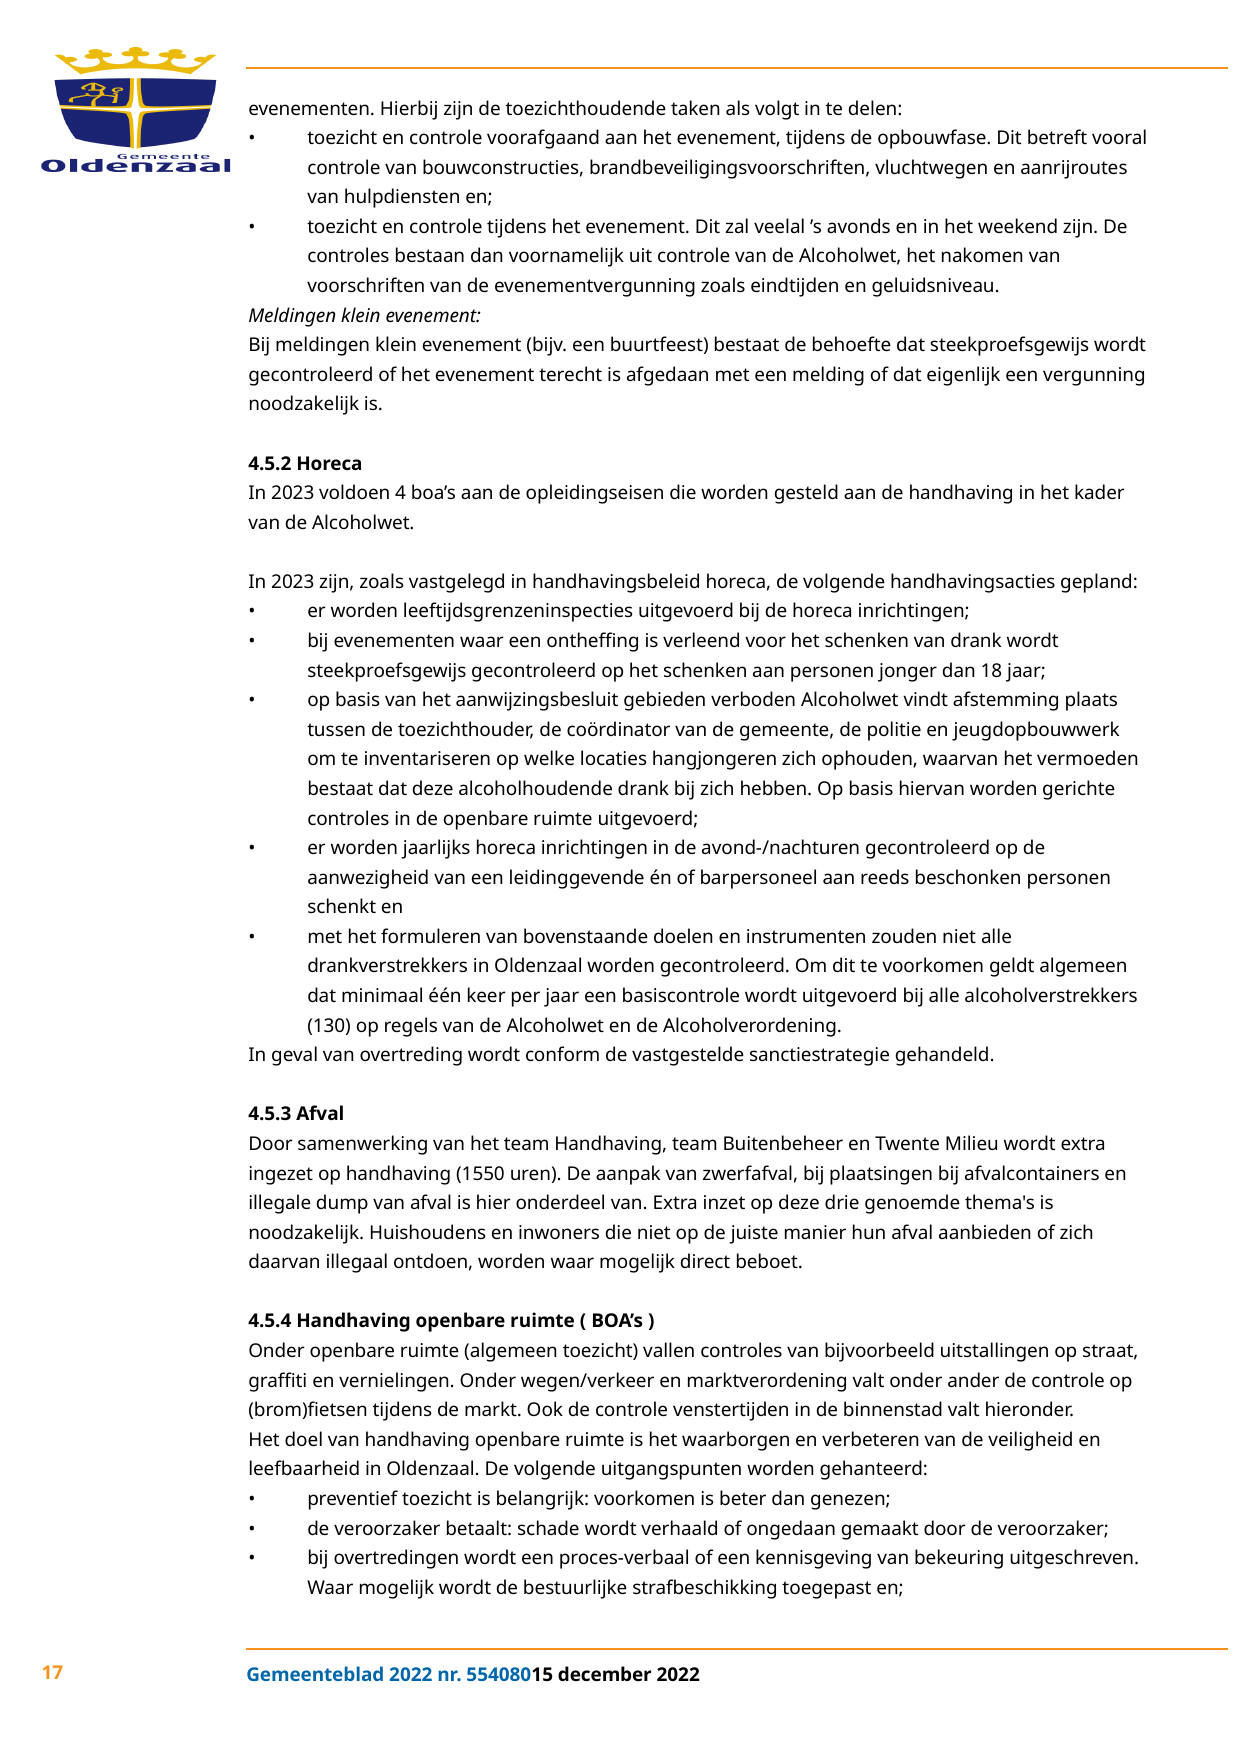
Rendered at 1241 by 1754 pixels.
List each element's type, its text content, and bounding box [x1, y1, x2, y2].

text 4.5.3 Afval [248, 1101, 1152, 1126]
text Het doel van handhaving openbare ruimte is het waarborgen en verbeteren van de veiligheid en leefbaarheid in Oldenzaal. De volgende uitgangspunten worden gehanteerd: [248, 1426, 1152, 1481]
list bij overtredingen wordt een proces-verbaal of een kennisgeving van bekeuring uitgeschreven. Waar mogelijk wordt de bestuurlijke strafbeschikking toegepast en; [248, 1544, 1152, 1600]
text 4.5.2 Horeca [248, 450, 1152, 476]
list preventief toezicht is belangrijk: voorkomen is beter dan genezen; [248, 1485, 1152, 1511]
list toezicht en controle tijdens het evenement. Dit zal veelal ’s avonds en in het weekend zijn. De controles bestaan dan voornamelijk uit controle van de Alcoholwet, het nakomen van voorschriften van de evenementvergunning zoals eindtijden en geluidsniveau. [248, 213, 1152, 298]
list op basis van het aanwijzingsbesluit gebieden verboden Alcoholwet vindt afstemming plaats tussen de toezichthouder, de coördinator van de gemeente, de politie en jeugdopbouwwerk om te inventariseren op welke locaties hangjongeren zich ophouden, waarvan het vermoeden bestaat dat deze alcoholhoudende drank bij zich hebben. Op basis hiervan worden gerichte controles in de openbare ruimte uitgevoerd; [248, 686, 1152, 831]
text In 2023 zijn, zoals vastgelegd in handhavingsbeleid horeca, de volgende handhavingsacties gepland: [248, 568, 1152, 594]
text Onder openbare ruimte (algemeen toezicht) vallen controles van bijvoorbeeld uitstallingen op straat, graffiti en vernielingen. Onder wegen/verkeer en marktverordening valt onder ander de controle op (brom)fietsen tijdens de markt. Ook de controle venstertijden in de binnenstad valt hieronder. [248, 1337, 1152, 1422]
list er worden leeftijdsgrenzeninspecties uitgevoerd bij de horeca inrichtingen; [248, 598, 1152, 623]
text In 2023 voldoen 4 boa’s aan de opleidingseisen die worden gesteld aan de handhaving in het kader van de Alcoholwet. [248, 479, 1152, 535]
text Bij meldingen klein evenement (bijv. een buurtfeest) bestaat de behoefte dat steekproefsgewijs wordt gecontroleerd of het evenement terecht is afgedaan met een melding of dat eigenlijk een vergunning noodzakelijk is. [248, 331, 1152, 416]
list toezicht en controle voorafgaand aan het evenement, tijdens de opbouwfase. Dit betreft vooral controle van bouwconstructies, brandbeveiligingsvoorschriften, vluchtwegen en aanrijroutes van hulpdiensten en; [248, 124, 1152, 209]
list er worden jaarlijks horeca inrichtingen in de avond-/nachturen gecontroleerd op de aanwezigheid van een leidinggevende én of barpersoneel aan reeds beschonken personen schenkt en [248, 834, 1152, 919]
text evenementen. Hierbij zijn de toezichthoudende taken als volgt in te delen: [248, 95, 1152, 121]
list met het formuleren van bovenstaande doelen en instrumenten zouden niet alle drankverstrekkers in Oldenzaal worden gecontroleerd. Om dit te voorkomen geldt algemeen dat minimaal één keer per jaar een basiscontrole wordt uitgevoerd bij alle alcoholverstrekkers (130) op regels van de Alcoholwet en de Alcoholverordening. [248, 923, 1152, 1038]
text In geval van overtreding wordt conform de vastgestelde sanctiestrategie gehandeld. [248, 1041, 1152, 1067]
text Door samenwerking van het team Handhaving, team Buitenbeheer en Twente Milieu wordt extra ingezet op handhaving (1550 uren). De aanpak van zwerfafval, bij plaatsingen bij afvalcontainers en illegale dump van afval is hier onderdeel van. Extra inzet op deze drie genoemde thema's is noodzakelijk. Huishoudens en inwoners die niet op de juiste manier hun afval aanbieden of zich daarvan illegaal ontdoen, worden waar mogelijk direct beboet. [248, 1130, 1152, 1274]
list de veroorzaker betaalt: schade wordt verhaald of ongedaan gemaakt door de veroorzaker; [248, 1515, 1152, 1541]
list bij evenementen waar een ontheffing is verleend voor het schenken van drank wordt steekproefsgewijs gecontroleerd op het schenken aan personen jonger dan 18 jaar; [248, 627, 1152, 683]
text 4.5.4 Handhaving openbare ruimte ( BOA’s ) [248, 1308, 1152, 1333]
picture [41, 47, 231, 172]
text Meldingen klein evenement: [248, 302, 1152, 328]
